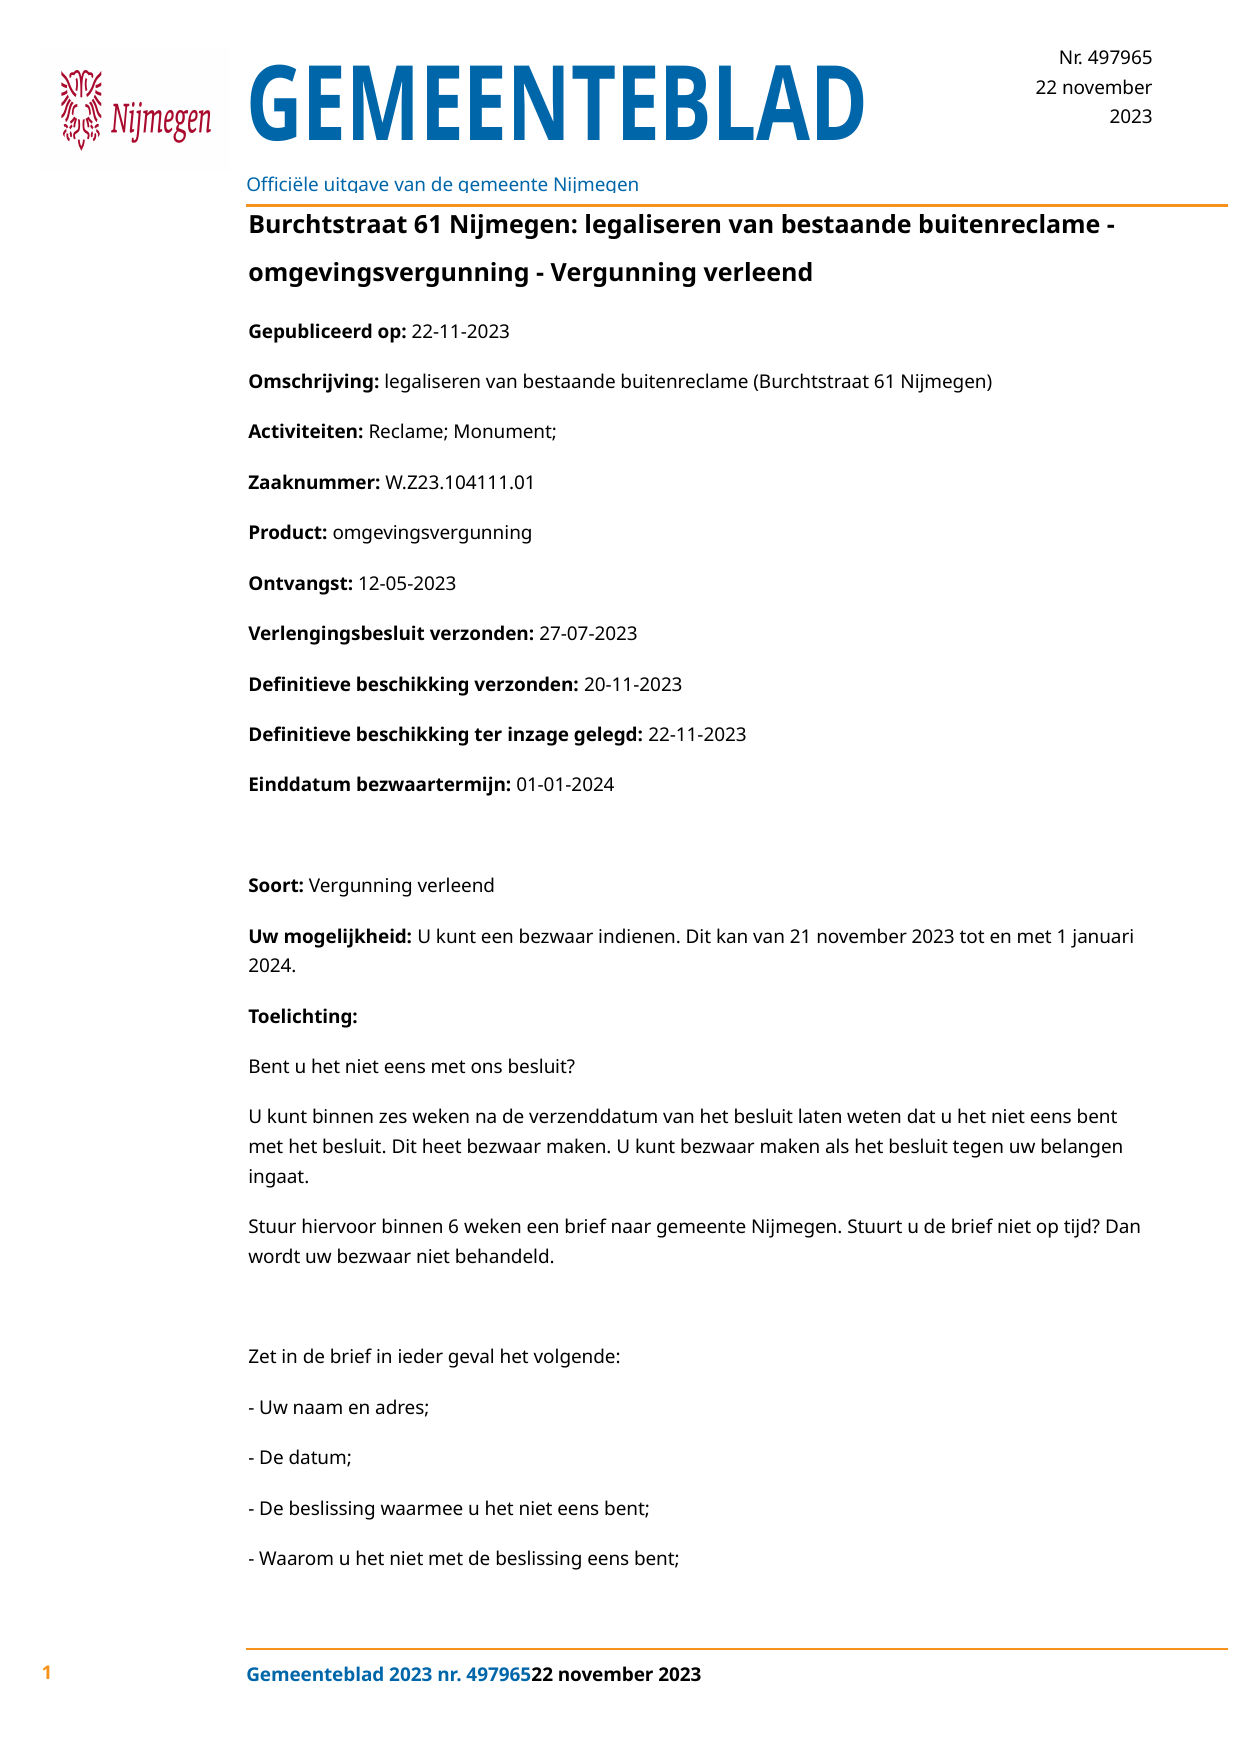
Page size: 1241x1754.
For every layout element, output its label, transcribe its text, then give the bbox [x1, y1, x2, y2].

text Zaaknummer: W.Z23.104111.01 [248, 469, 1152, 495]
text Definitieve beschikking verzonden: 20-11-2023 [248, 671, 1152, 697]
text Product: omgevingsvergunning [248, 519, 1152, 545]
text Burchtstraat 61 Nijmegen: legaliseren van bestaande buitenreclame - omgevingsvergunning - Vergunning verleend [248, 207, 1152, 288]
text Verlengingsbesluit verzonden: 27-07-2023 [248, 620, 1152, 646]
text Gepubliceerd op: 22-11-2023 [248, 318, 1152, 344]
text Bent u het niet eens met ons besluit? [248, 1053, 1152, 1079]
text Stuur hiervoor binnen 6 weken een brief naar gemeente Nijmegen. Stuurt u de brief niet op tijd? Dan wordt uw bezwaar niet behandeld. [248, 1213, 1152, 1269]
text - Uw naam en adres; [248, 1394, 1152, 1420]
text - Waarom u het niet met de beslissing eens bent; [248, 1545, 1152, 1571]
text Zet in de brief in ieder geval het volgende: [248, 1344, 1152, 1369]
text - De beslissing waarmee u het niet eens bent; [248, 1495, 1152, 1521]
text U kunt binnen zes weken na de verzenddatum van het besluit laten weten dat u het niet eens bent met het besluit. Dit heet bezwaar maken. U kunt bezwaar maken als het besluit tegen uw belangen ingaat. [248, 1104, 1152, 1189]
text Definitieve beschikking ter inzage gelegd: 22-11-2023 [248, 721, 1152, 747]
text Activiteiten: Reclame; Monument; [248, 419, 1152, 444]
text Ontvangst: 12-05-2023 [248, 570, 1152, 596]
text Soort: Vergunning verleend [248, 872, 1152, 898]
text - De datum; [248, 1444, 1152, 1470]
picture [41, 47, 231, 172]
text Uw mogelijkheid: U kunt een bezwaar indienen. Dit kan van 21 november 2023 tot en met 1 januari 2024. [248, 923, 1152, 978]
text Toelichting: [248, 1003, 1152, 1029]
text Omschrijving: legaliseren van bestaande buitenreclame (Burchtstraat 61 Nijmegen) [248, 368, 1152, 394]
text Einddatum bezwaartermijn: 01-01-2024 [248, 772, 1152, 797]
